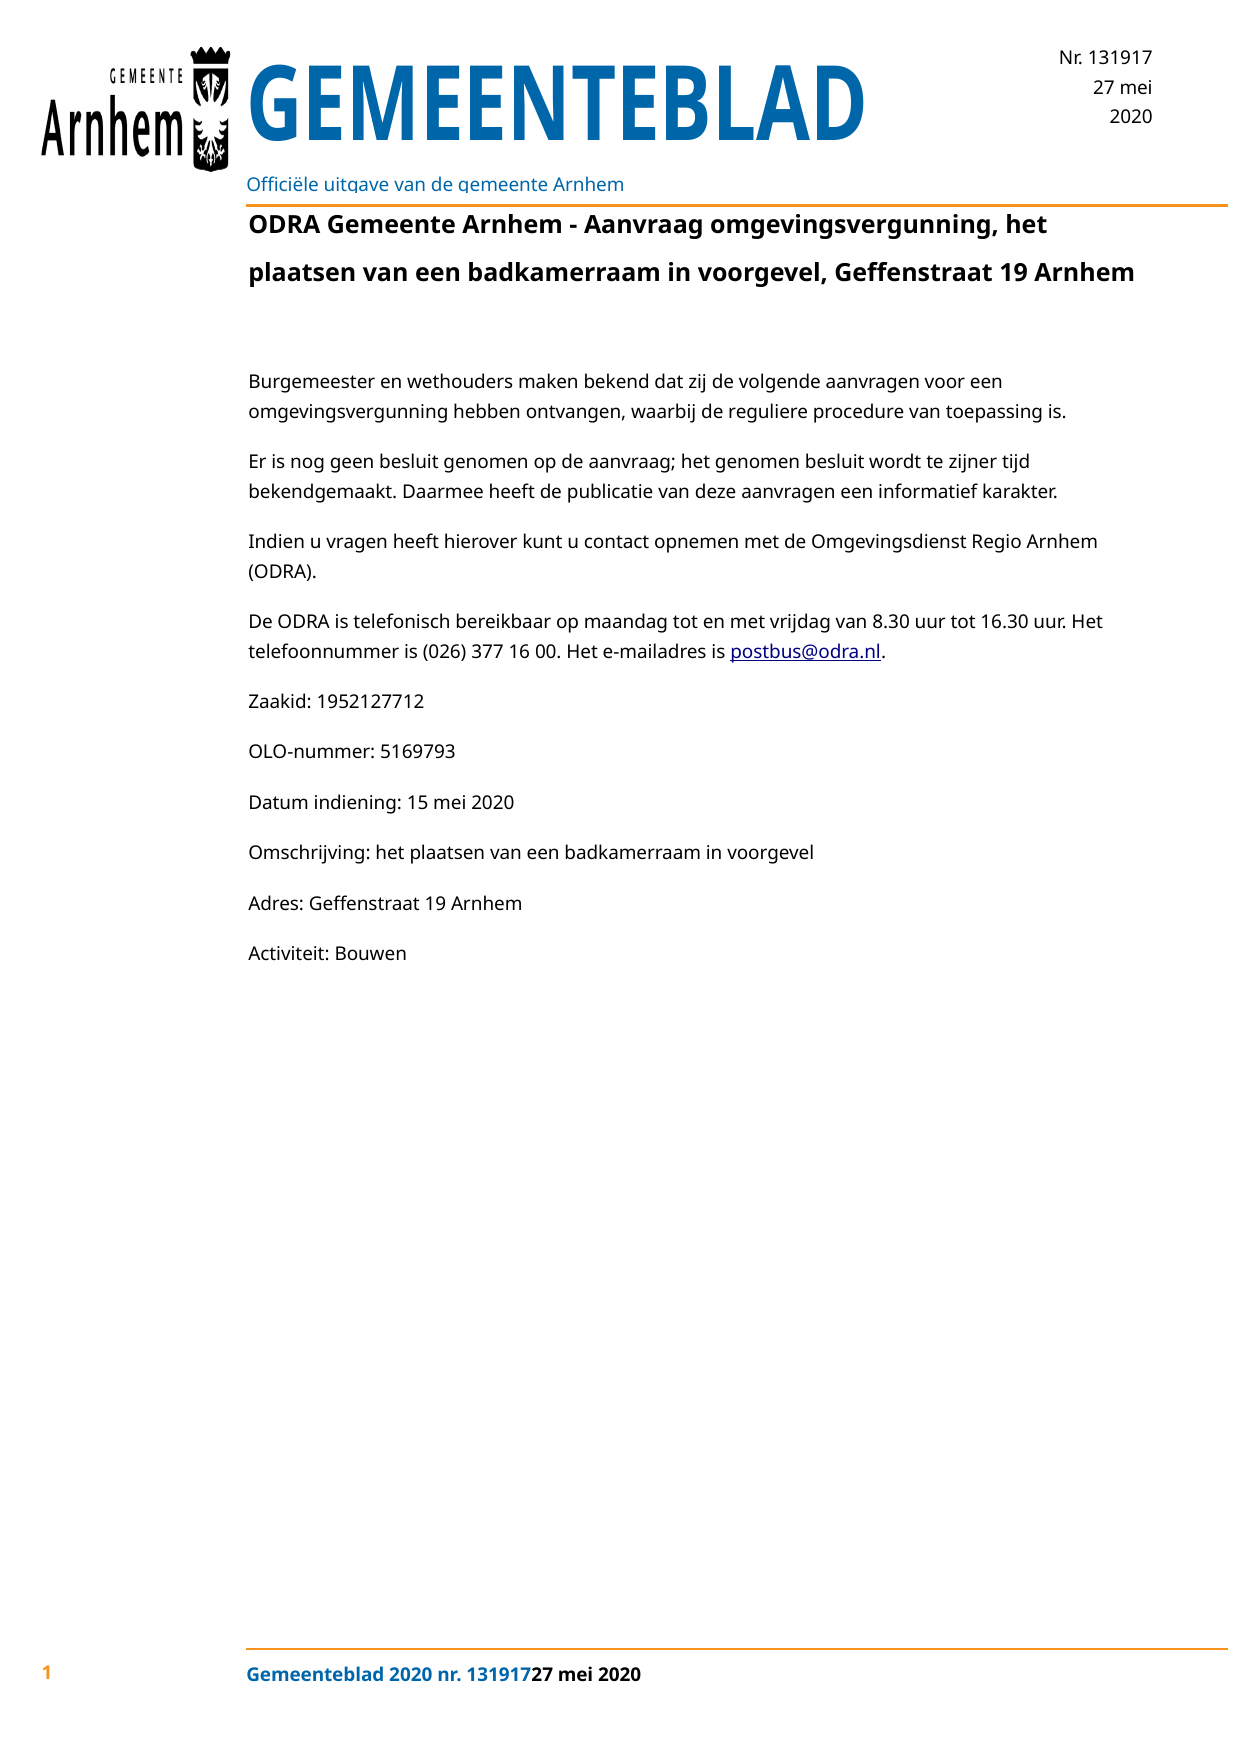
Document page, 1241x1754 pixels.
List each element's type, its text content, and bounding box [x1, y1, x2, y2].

text ODRA Gemeente Arnhem - Aanvraag omgevingsvergunning, het plaatsen van een badkamerraam in voorgevel, Geffenstraat 19 Arnhem [248, 207, 1152, 288]
text Activiteit: Bouwen [248, 940, 1152, 966]
text OLO-nummer: 5169793 [248, 739, 1152, 764]
text Burgemeester en wethouders maken bekend dat zij de volgende aanvragen voor een omgevingsvergunning hebben ontvangen, waarbij de reguliere procedure van toepassing is. [248, 368, 1152, 424]
text Datum indiening: 15 mei 2020 [248, 789, 1152, 815]
text Omschrijving: het plaatsen van een badkamerraam in voorgevel [248, 839, 1152, 865]
text De ODRA is telefonisch bereikbaar op maandag tot en met vrijdag van 8.30 uur tot 16.30 uur. Het telefoonnummer is (026) 377 16 00. Het e-mailadres is postbus@odra.nl. [248, 608, 1152, 664]
picture [41, 47, 231, 172]
text Indien u vragen heeft hierover kunt u contact opnemen met de Omgevingsdienst Regio Arnhem (ODRA). [248, 528, 1152, 584]
text Adres: Geffenstraat 19 Arnhem [248, 890, 1152, 916]
text Er is nog geen besluit genomen op de aanvraag; het genomen besluit wordt te zijner tijd bekendgemaakt. Daarmee heeft de publicatie van deze aanvragen een informatief karakter. [248, 448, 1152, 504]
text Zaakid: 1952127712 [248, 688, 1152, 714]
